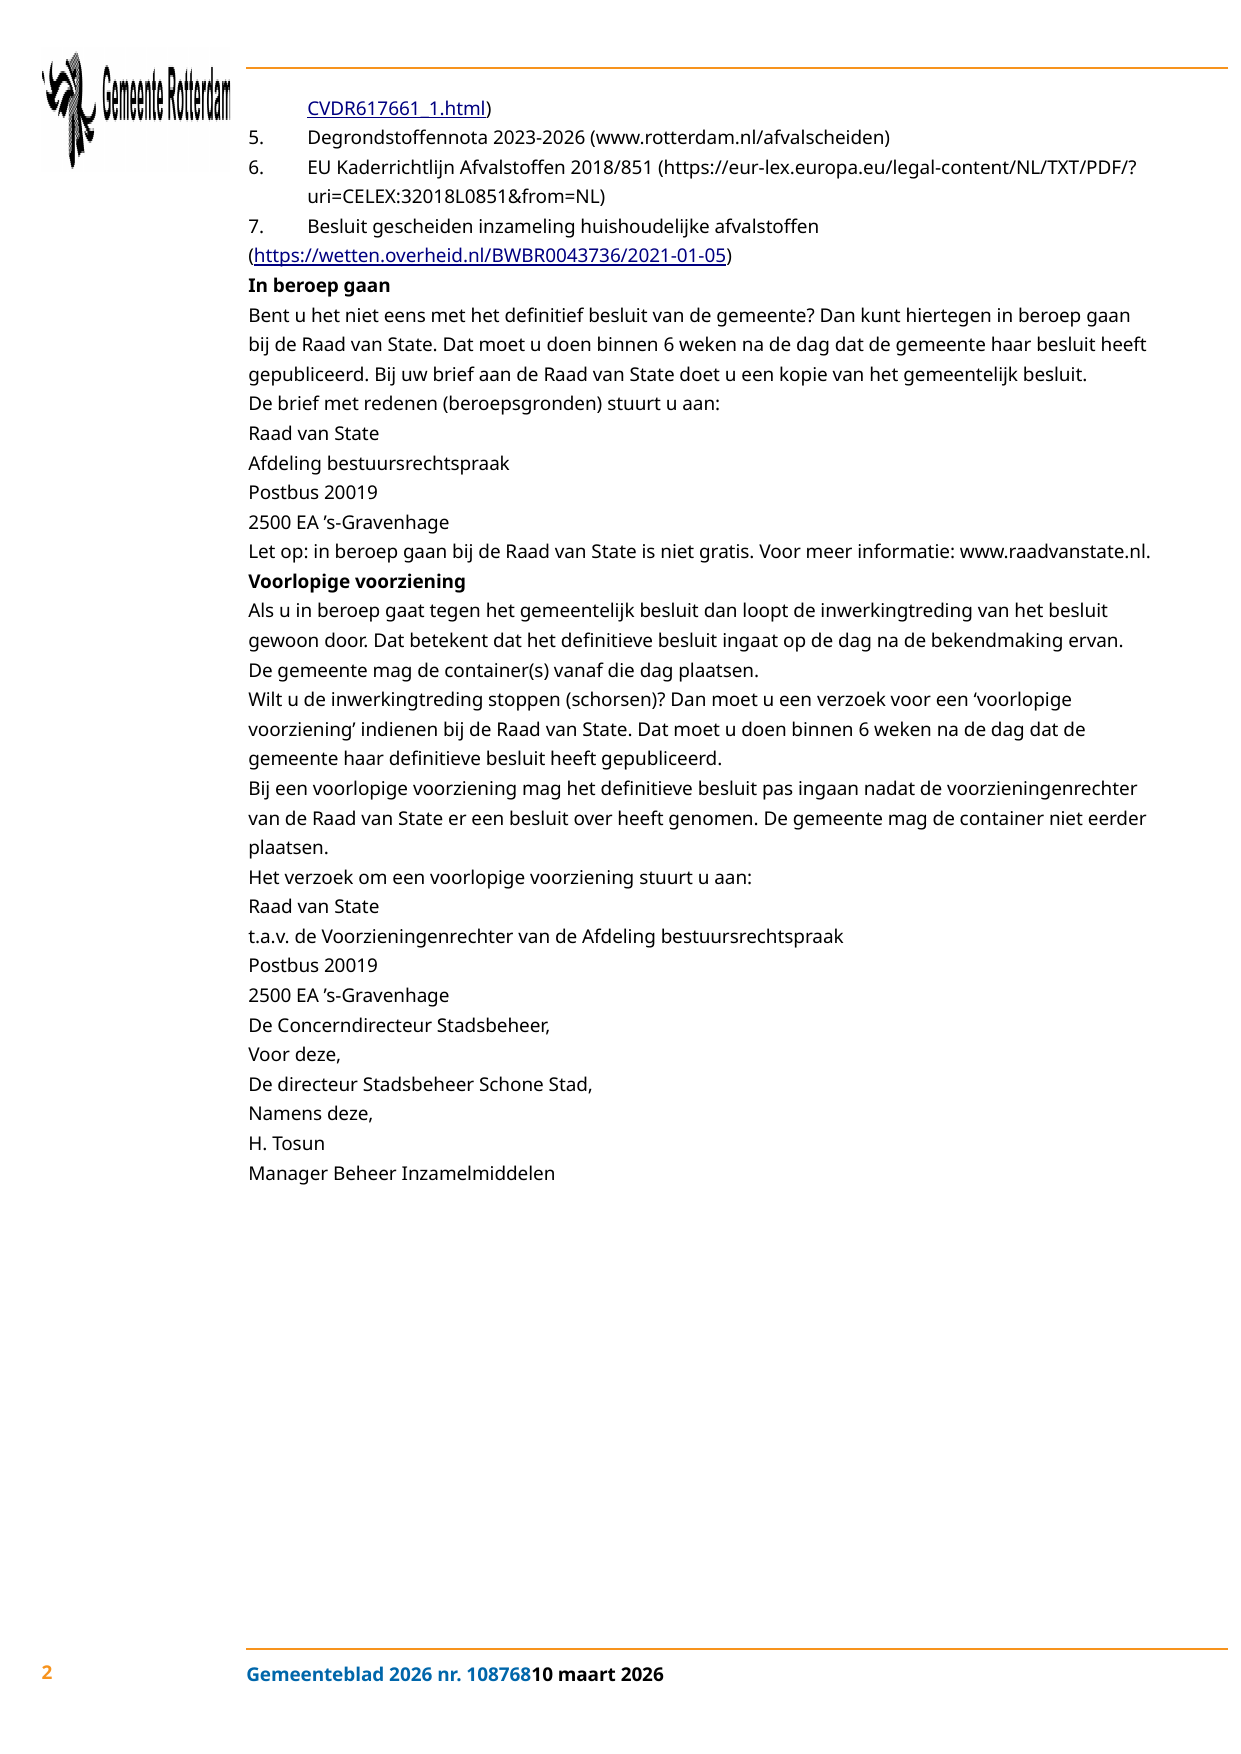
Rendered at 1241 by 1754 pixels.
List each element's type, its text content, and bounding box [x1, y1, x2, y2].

text 2500 EA ’s-Gravenhage [248, 509, 1152, 535]
text Raad van State [248, 420, 1152, 446]
text Raad van State [248, 893, 1152, 919]
list Degrondstoffennota 2023-2026 (www.rotterdam.nl/afvalscheiden) [248, 124, 1152, 150]
text In beroep gaan [248, 272, 1152, 298]
text (https://wetten.overheid.nl/BWBR0043736/2021-01-05) [248, 243, 1152, 268]
list Besluit gescheiden inzameling huishoudelijke afvalstoffen [248, 213, 1152, 239]
text De Concerndirecteur Stadsbeheer, [248, 1012, 1152, 1038]
list CVDR617661_1.html) [248, 95, 1152, 121]
text Bent u het niet eens met het definitief besluit van de gemeente? Dan kunt hiertegen in beroep gaan bij de Raad van State. Dat moet u doen binnen 6 weken na de dag dat de gemeente haar besluit heeft gepubliceerd. Bij uw brief aan de Raad van State doet u een kopie van het gemeentelijk besluit. [248, 302, 1152, 387]
text Voorlopige voorziening [248, 568, 1152, 594]
text 2500 EA ’s-Gravenhage [248, 982, 1152, 1008]
text H. Tosun [248, 1130, 1152, 1156]
text Let op: in beroep gaan bij de Raad van State is niet gratis. Voor meer informatie: www.raadvanstate.nl. [248, 538, 1152, 564]
text De directeur Stadsbeheer Schone Stad, [248, 1071, 1152, 1097]
text Manager Beheer Inzamelmiddelen [248, 1160, 1152, 1186]
text Postbus 20019 [248, 479, 1152, 505]
text Bij een voorlopige voorziening mag het definitieve besluit pas ingaan nadat de voorzieningenrechter van de Raad van State er een besluit over heeft genomen. De gemeente mag de container niet eerder plaatsen. [248, 775, 1152, 860]
text Het verzoek om een voorlopige voorziening stuurt u aan: [248, 864, 1152, 890]
picture [41, 47, 231, 172]
text Voor deze, [248, 1041, 1152, 1067]
text Wilt u de inwerkingtreding stoppen (schorsen)? Dan moet u een verzoek voor een ‘voorlopige voorziening’ indienen bij de Raad van State. Dat moet u doen binnen 6 weken na de dag dat de gemeente haar definitieve besluit heeft gepubliceerd. [248, 686, 1152, 771]
list EU Kaderrichtlijn Afvalstoffen 2018/851 (https://eur-lex.europa.eu/legal-content/NL/TXT/PDF/?uri=CELEX:32018L0851&from=NL) [248, 154, 1152, 209]
text Als u in beroep gaat tegen het gemeentelijk besluit dan loopt de inwerkingtreding van het besluit gewoon door. Dat betekent dat het definitieve besluit ingaat op de dag na de bekendmaking ervan. De gemeente mag de container(s) vanaf die dag plaatsen. [248, 598, 1152, 683]
text t.a.v. de Voorzieningenrechter van de Afdeling bestuursrechtspraak [248, 923, 1152, 949]
text Namens deze, [248, 1101, 1152, 1126]
text Afdeling bestuursrechtspraak [248, 450, 1152, 476]
text De brief met redenen (beroepsgronden) stuurt u aan: [248, 391, 1152, 416]
text Postbus 20019 [248, 953, 1152, 978]
